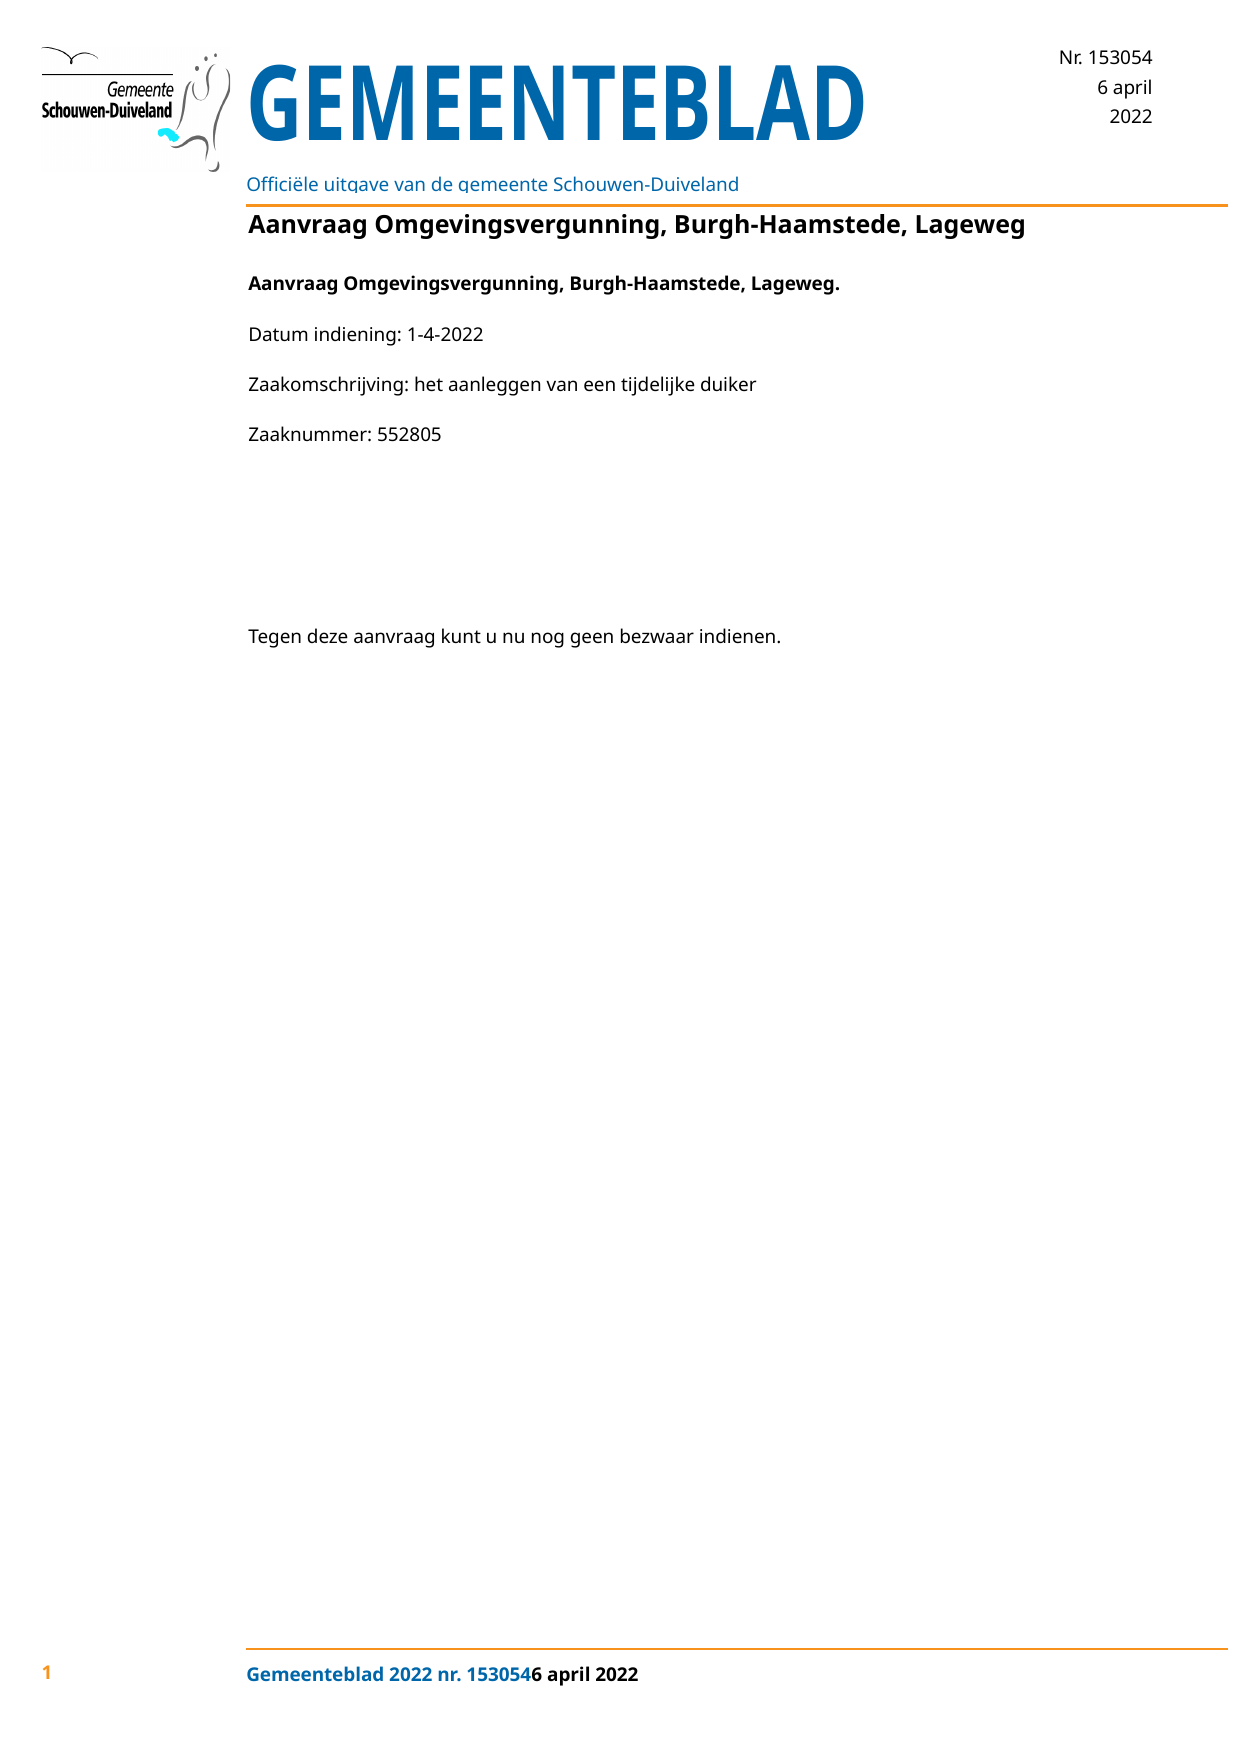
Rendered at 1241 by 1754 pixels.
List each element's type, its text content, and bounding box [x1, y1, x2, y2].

text Aanvraag Omgevingsvergunning, Burgh-Haamstede, Lageweg [248, 207, 1152, 241]
text Zaaknummer: 552805 [248, 422, 1152, 447]
text Datum indiening: 1-4-2022 [248, 321, 1152, 346]
picture [41, 47, 231, 172]
text Zaakomschrijving: het aanleggen van een tijdelijke duiker [248, 371, 1152, 397]
text Tegen deze aanvraag kunt u nu nog geen bezwaar indienen. [248, 623, 1152, 649]
text Aanvraag Omgevingsvergunning, Burgh-Haamstede, Lageweg. [248, 270, 1152, 296]
